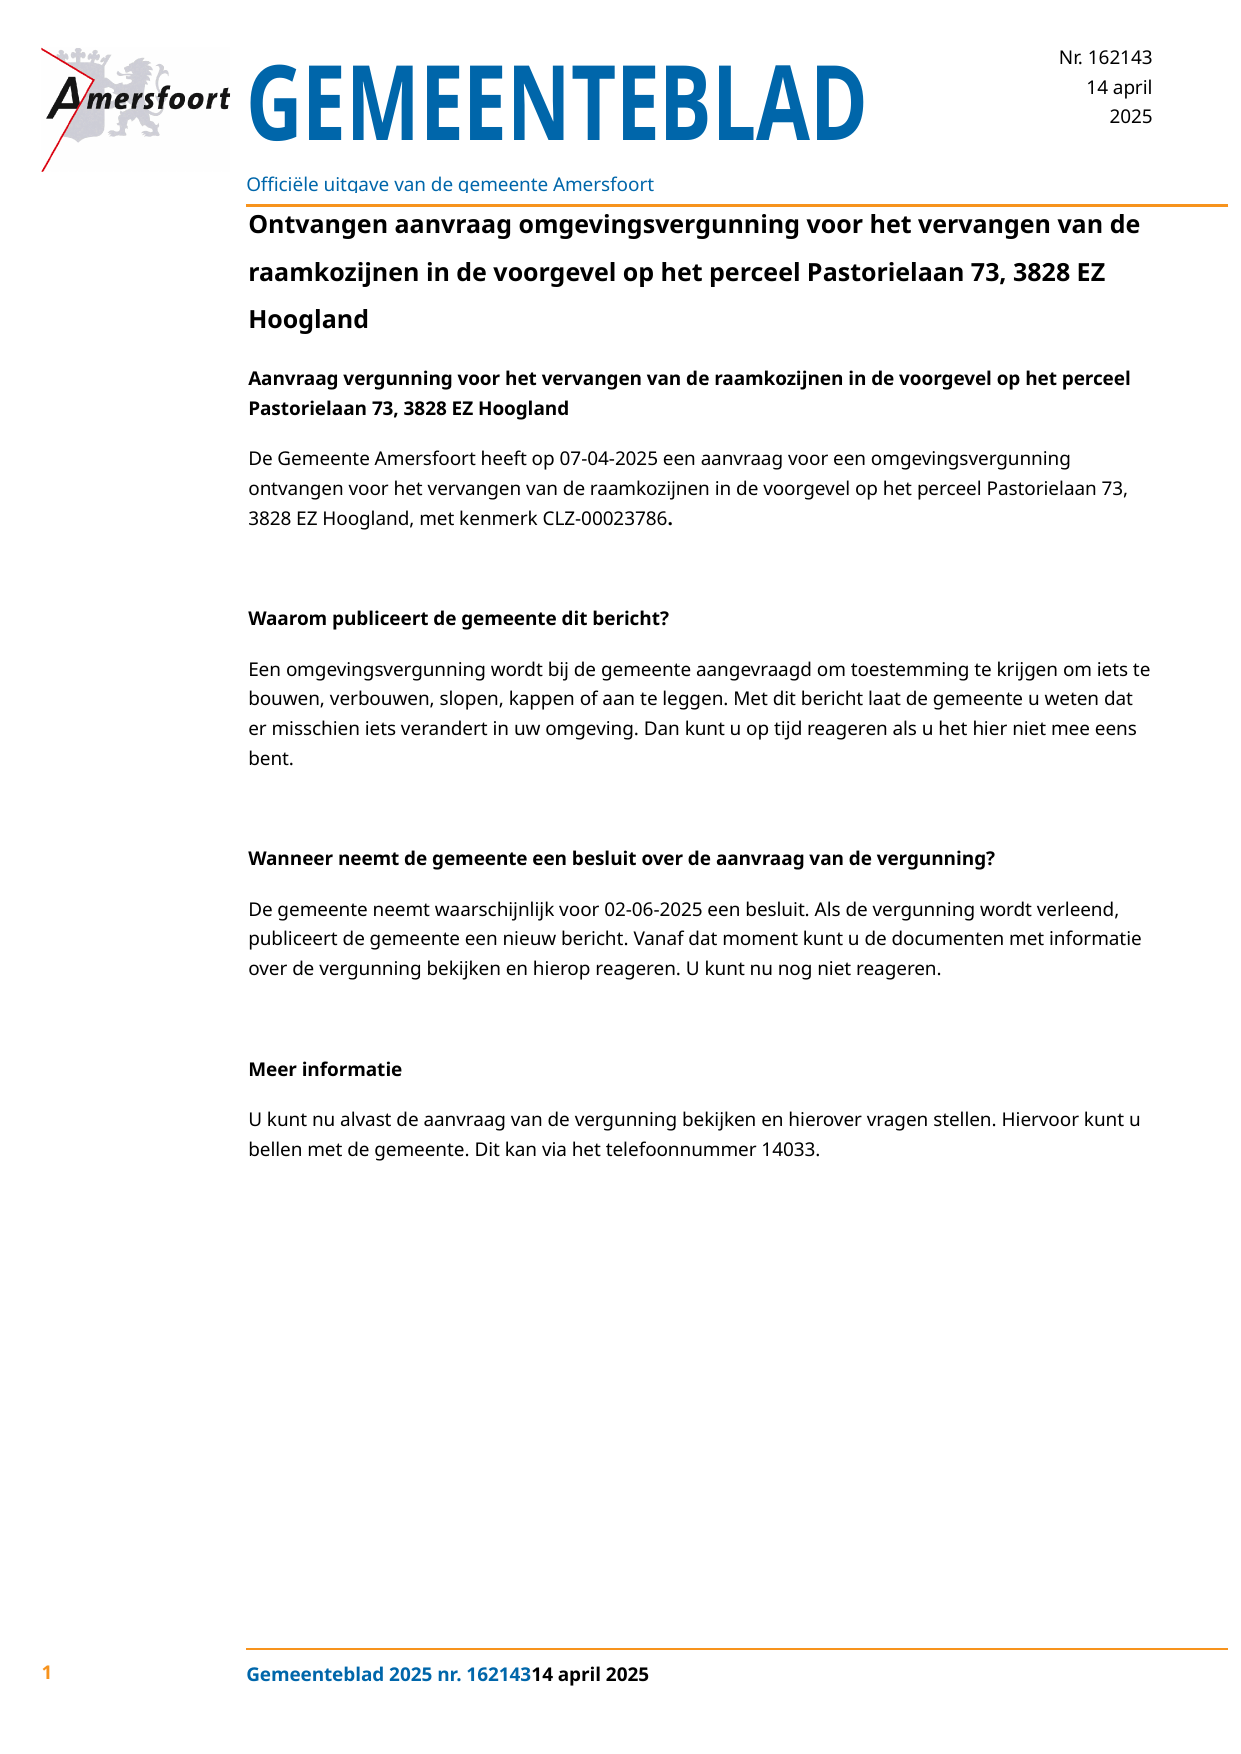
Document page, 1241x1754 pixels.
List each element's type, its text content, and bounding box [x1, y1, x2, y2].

text Aanvraag vergunning voor het vervangen van de raamkozijnen in de voorgevel op het perceel Pastorielaan 73, 3828 EZ Hoogland [248, 366, 1152, 421]
picture [41, 47, 231, 172]
text De Gemeente Amersfoort heeft op 07-04-2025 een aanvraag voor een omgevingsvergunning ontvangen voor het vervangen van de raamkozijnen in de voorgevel op het perceel Pastorielaan 73, 3828 EZ Hoogland, met kenmerk CLZ-00023786. [248, 446, 1152, 530]
text U kunt nu alvast de aanvraag van de vergunning bekijken en hierover vragen stellen. Hiervoor kunt u bellen met de gemeente. Dit kan via het telefoonnummer 14033. [248, 1106, 1152, 1162]
text Meer informatie [248, 1056, 1152, 1082]
text Een omgevingsvergunning wordt bij de gemeente aangevraagd om toestemming te krijgen om iets te bouwen, verbouwen, slopen, kappen of aan te leggen. Met dit bericht laat de gemeente u weten dat er misschien iets verandert in uw omgeving. Dan kunt u op tijd reageren als u het hier niet mee eens bent. [248, 656, 1152, 770]
text Waarom publiceert de gemeente dit bericht? [248, 606, 1152, 631]
text Wanneer neemt de gemeente een besluit over de aanvraag van de vergunning? [248, 846, 1152, 871]
text Ontvangen aanvraag omgevingsvergunning voor het vervangen van de raamkozijnen in de voorgevel op het perceel Pastorielaan 73, 3828 EZ Hoogland [248, 207, 1152, 336]
text De gemeente neemt waarschijnlijk voor 02-06-2025 een besluit. Als de vergunning wordt verleend, publiceert de gemeente een nieuw bericht. Vanaf dat moment kunt u de documenten met informatie over de vergunning bekijken en hierop reageren. U kunt nu nog niet reageren. [248, 896, 1152, 981]
